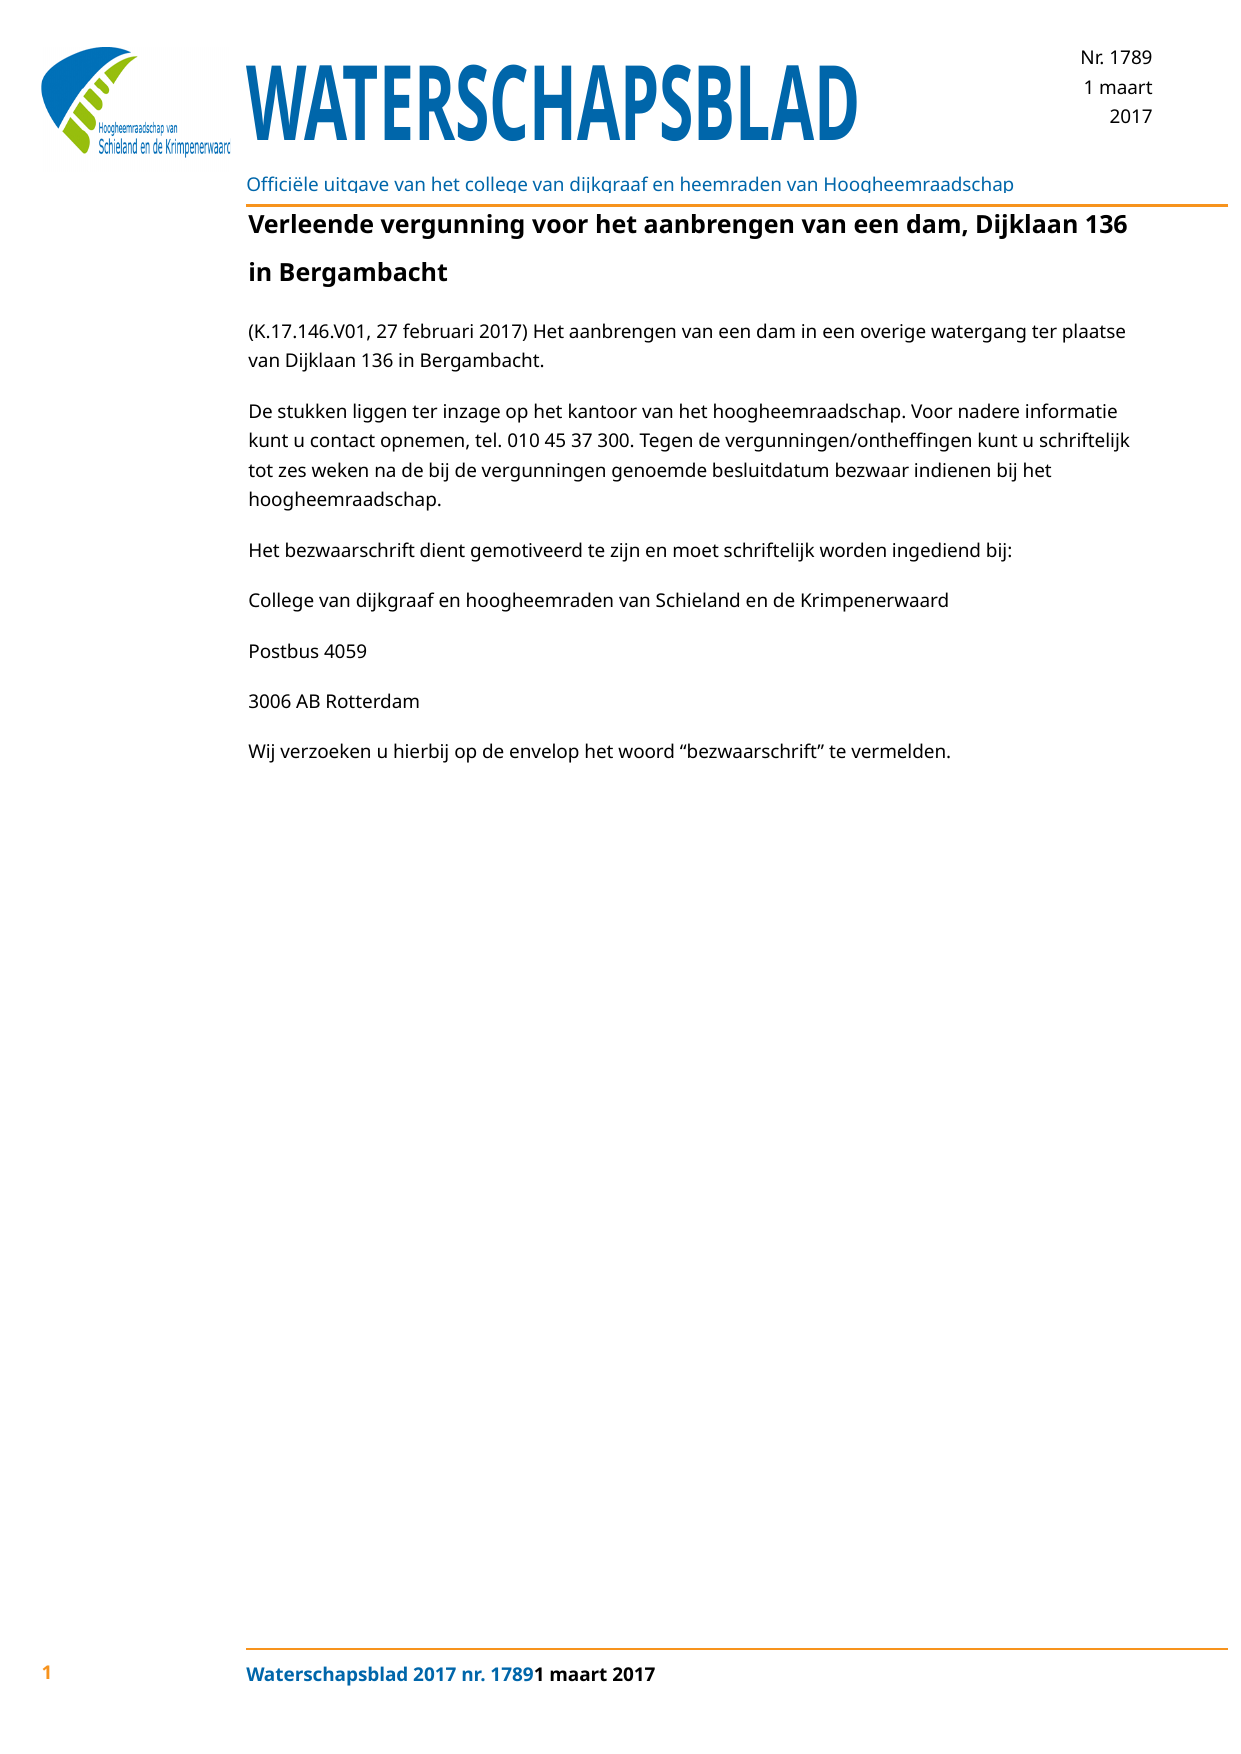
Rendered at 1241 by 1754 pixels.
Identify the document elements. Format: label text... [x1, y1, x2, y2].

text Het bezwaarschrift dient gemotiveerd te zijn en moet schriftelijk worden ingediend bij: [248, 537, 1152, 563]
picture [41, 47, 231, 172]
text 3006 AB Rotterdam [248, 688, 1152, 714]
text Verleende vergunning voor het aanbrengen van een dam, Dijklaan 136 in Bergambacht [248, 207, 1152, 288]
text Postbus 4059 [248, 638, 1152, 664]
text College van dijkgraaf en hoogheemraden van Schieland en de Krimpenerwaard [248, 587, 1152, 613]
text De stukken liggen ter inzage op het kantoor van het hoogheemraadschap. Voor nadere informatie kunt u contact opnemen, tel. 010 45 37 300. Tegen de vergunningen/ontheffingen kunt u schriftelijk tot zes weken na de bij de vergunningen genoemde besluitdatum bezwaar indienen bij het hoogheemraadschap. [248, 398, 1152, 512]
text (K.17.146.V01, 27 februari 2017) Het aanbrengen van een dam in een overige watergang ter plaatse van Dijklaan 136 in Bergambacht. [248, 318, 1152, 373]
text Wij verzoeken u hierbij op de envelop het woord “bezwaarschrift” te vermelden. [248, 739, 1152, 764]
